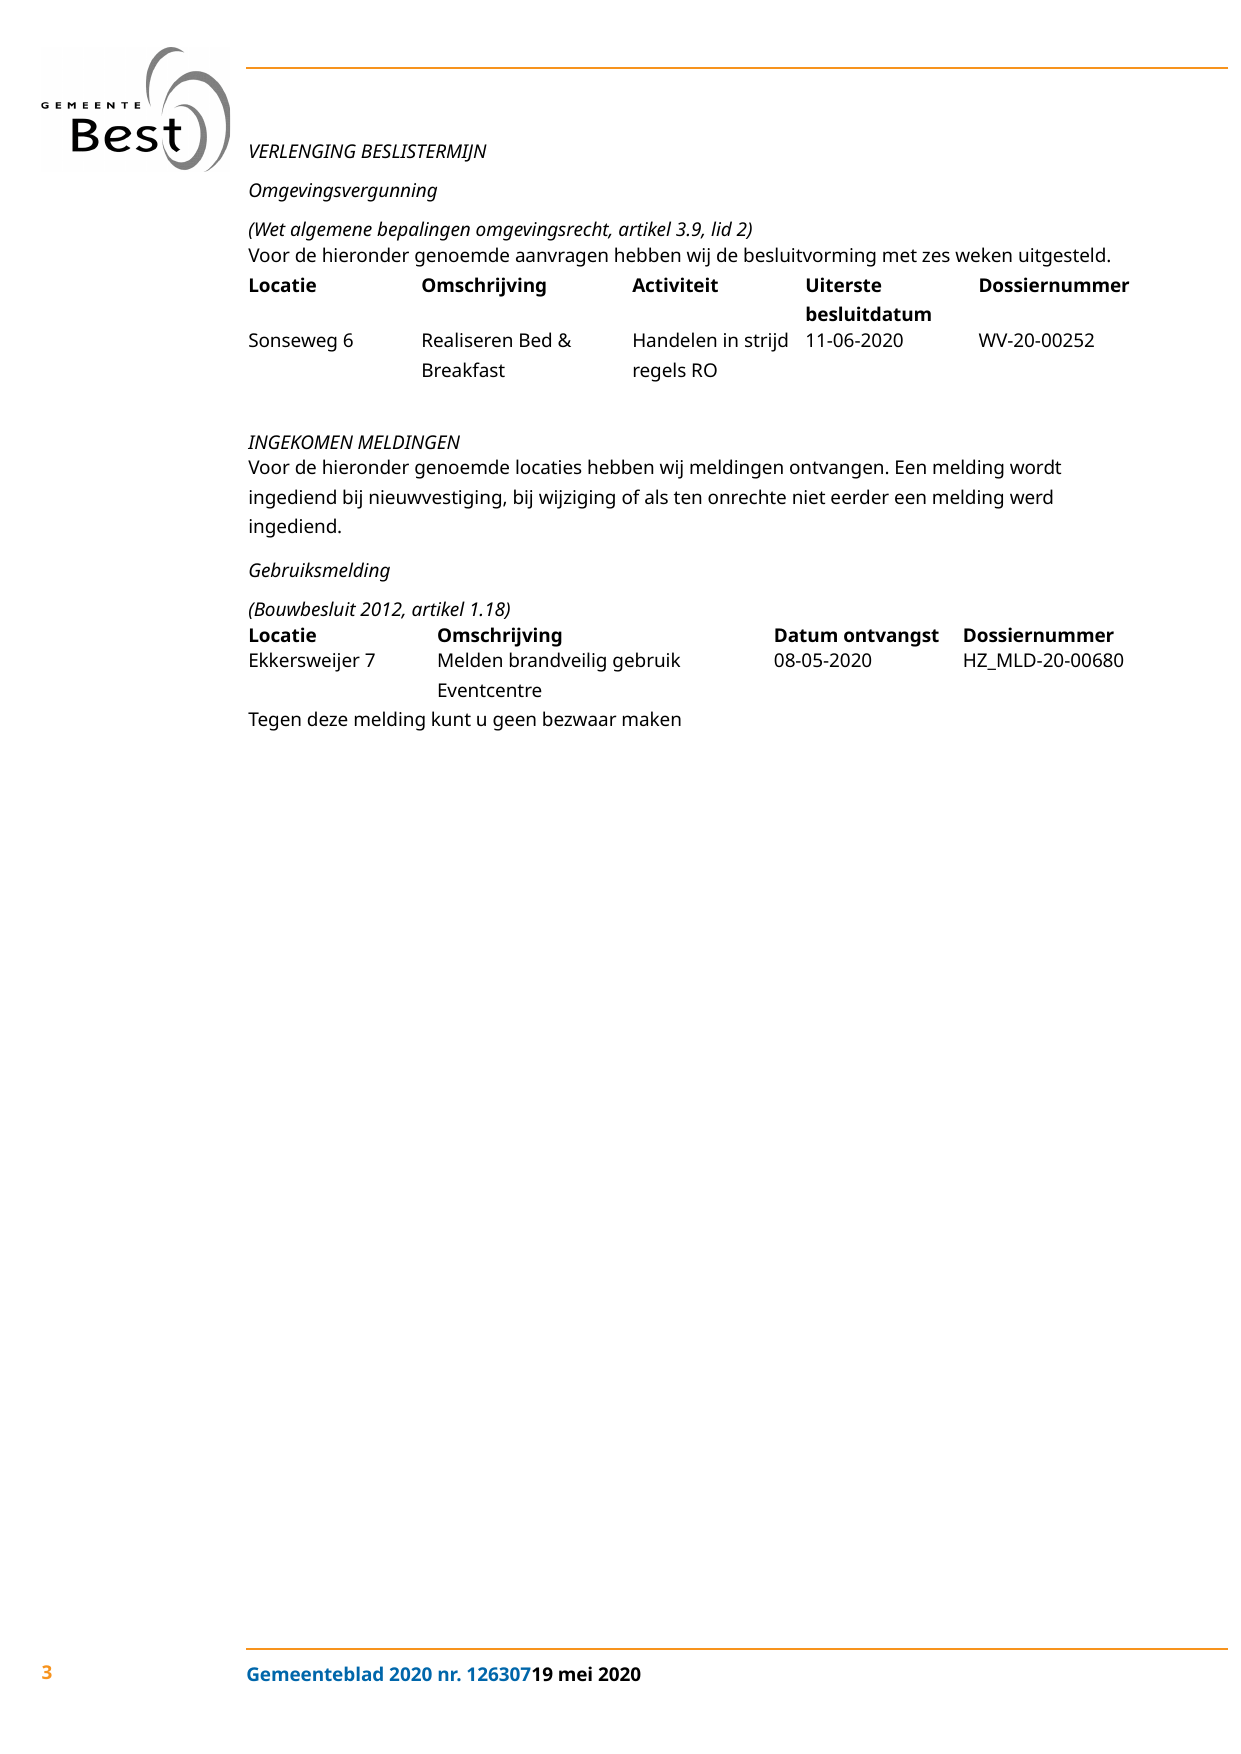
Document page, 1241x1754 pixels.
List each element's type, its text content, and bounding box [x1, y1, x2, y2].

table_cell Handelen in strijd regels RO [632, 327, 805, 382]
table_cell 08-05-2020 [774, 648, 963, 703]
picture [41, 47, 231, 172]
text Voor de hieronder genoemde aanvragen hebben wij de besluitvorming met zes weken uitgesteld. [248, 242, 1152, 268]
table_header Activiteit [632, 272, 805, 327]
table_header Omschrijving [437, 622, 774, 648]
text Omgevingsvergunning [248, 177, 1152, 203]
text Voor de hieronder genoemde locaties hebben wij meldingen ontvangen. Een melding wordt ingediend bij nieuwvestiging, bij wijziging of als ten onrechte niet eerder een melding werd ingediend. [248, 454, 1152, 539]
table_header Locatie [248, 272, 421, 327]
table_cell Sonseweg 6 [248, 327, 421, 382]
table_header Dossiernummer [963, 622, 1152, 648]
table_cell 11-06-2020 [805, 327, 978, 382]
text (Wet algemene bepalingen omgevingsrecht, artikel 3.9, lid 2) [248, 216, 1152, 242]
table_cell Melden brandveilig gebruik Eventcentre [437, 648, 774, 703]
table_header Omschrijving [421, 272, 632, 327]
table_cell WV-20-00252 [978, 327, 1152, 382]
text Tegen deze melding kunt u geen bezwaar maken [248, 706, 1152, 732]
table_cell Ekkersweijer 7 [248, 648, 437, 703]
table_cell HZ_MLD-20-00680 [963, 648, 1152, 703]
table_header Dossiernummer [978, 272, 1152, 327]
text Gebruiksmelding [248, 557, 1152, 583]
table_header Uiterste besluitdatum [805, 272, 978, 327]
text (Bouwbesluit 2012, artikel 1.18) [248, 596, 1152, 622]
text INGEKOMEN MELDINGEN [248, 429, 1152, 454]
table_cell Realiseren Bed & Breakfast [421, 327, 632, 382]
text VERLENGING BESLISTERMIJN [248, 138, 1152, 164]
table_header Locatie [248, 622, 437, 648]
table_header Datum ontvangst [774, 622, 963, 648]
